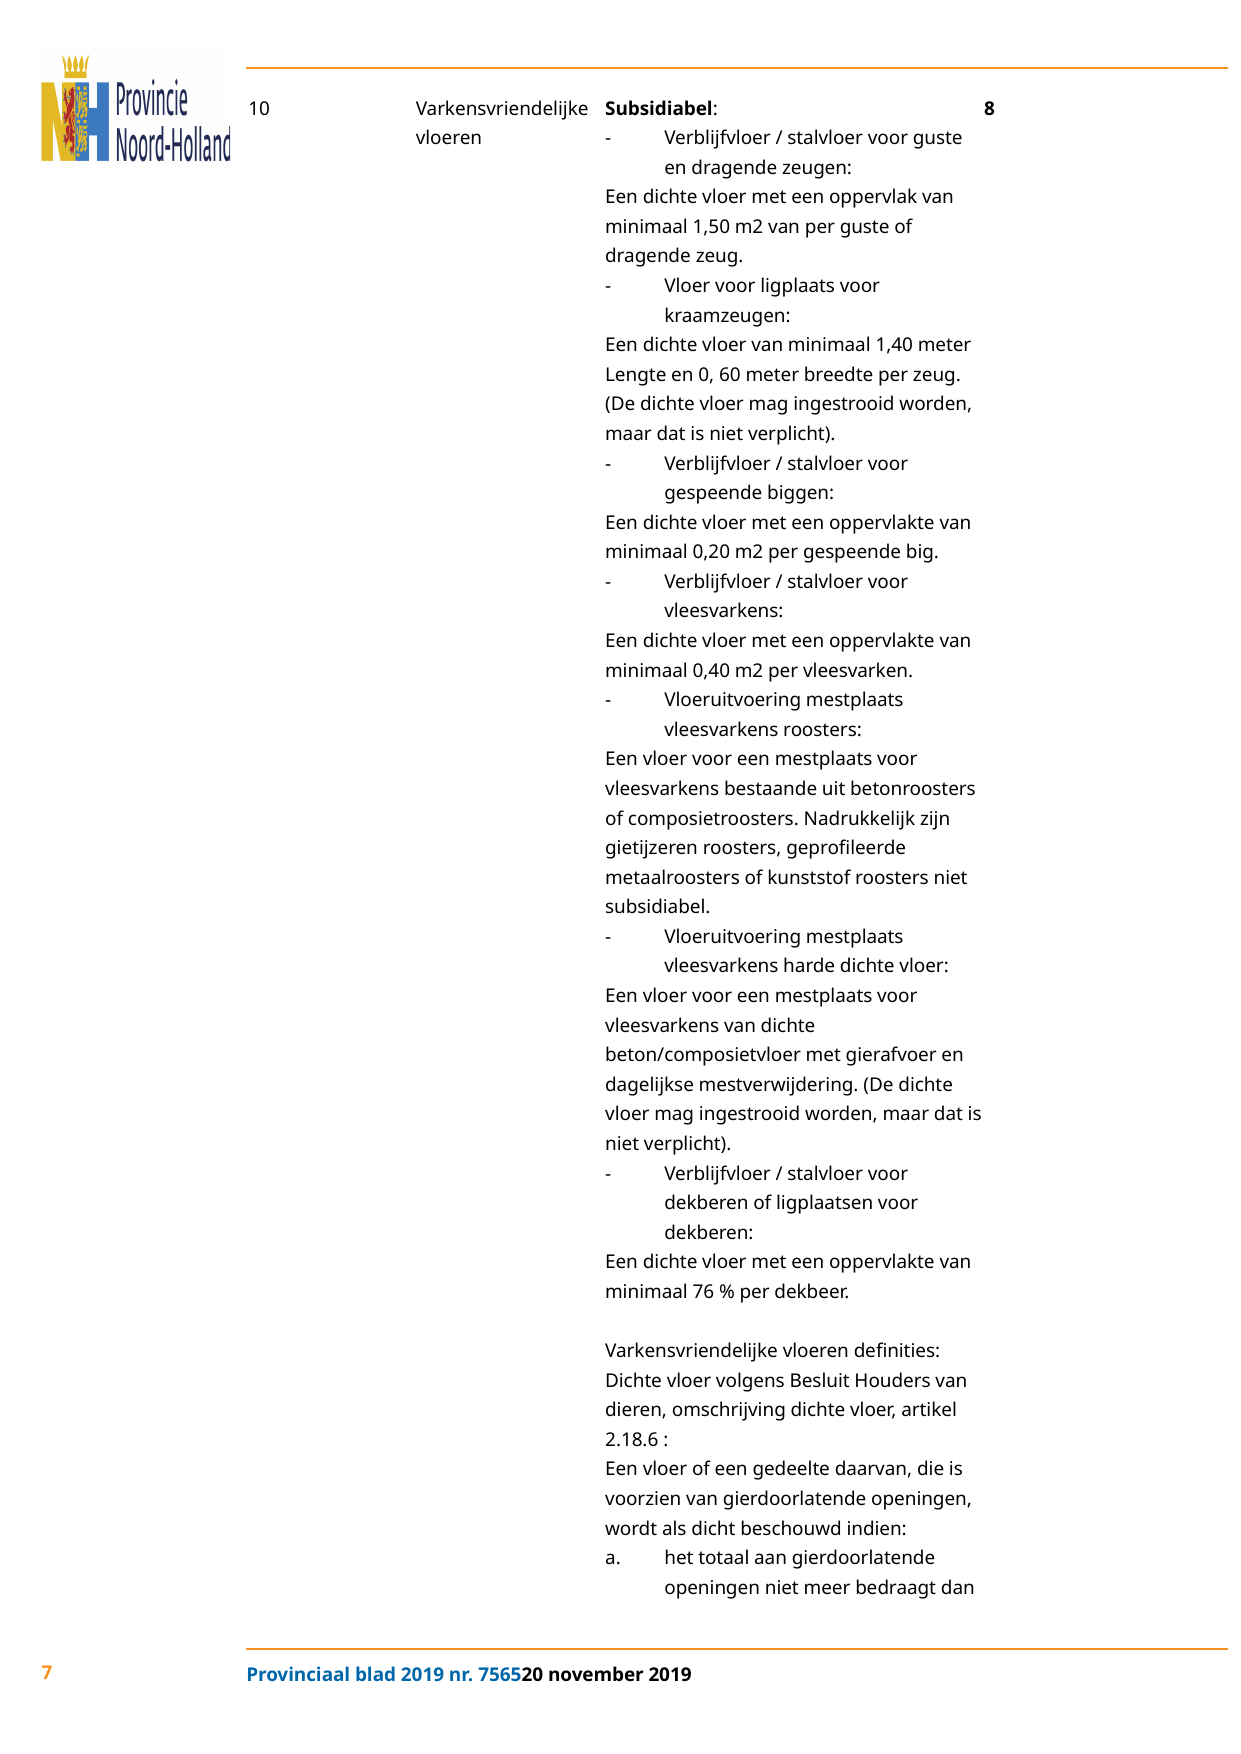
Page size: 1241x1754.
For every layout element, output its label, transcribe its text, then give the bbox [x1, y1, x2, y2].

table_cell Varkensvriendelijke vloeren [416, 95, 605, 1600]
table_cell Subsidiabel: Verblijfvloer / stalvloer voor guste en dragende zeugen: Een dichte vloer met een oppervlak van minimaal 1,50 m2 van per guste of dragende zeug. Vloer voor ligplaats voor kraamzeugen: Een dichte vloer van minimaal 1,40 meter Lengte en 0, 60 meter breedte per zeug. (De dichte vloer mag ingestrooid worden, maar dat is niet verplicht). Verblijfvloer / stalvloer voor gespeende biggen: Een dichte vloer met een oppervlakte van minimaal 0,20 m2 per gespeende big. Verblijfvloer / stalvloer voor vleesvarkens: Een dichte vloer met een oppervlakte van minimaal 0,40 m2 per vleesvarken. Vloeruitvoering mestplaats vleesvarkens roosters: Een vloer voor een mestplaats voor vleesvarkens bestaande uit betonroosters of composietroosters. Nadrukkelijk zijn gietijzeren roosters, geprofileerde metaalroosters of kunststof roosters niet subsidiabel. Vloeruitvoering mestplaats vleesvarkens harde dichte vloer: Een vloer voor een mestplaats voor vleesvarkens van dichte beton/composietvloer met gierafvoer en dagelijkse mestverwijdering. (De dichte vloer mag ingestrooid worden, maar dat is niet verplicht). Verblijfvloer / stalvloer voor dekberen of ligplaatsen voor dekberen: Een dichte vloer met een oppervlakte van minimaal 76 % per dekbeer. Varkensvriendelijke vloeren definities: Dichte vloer volgens Besluit Houders van dieren, omschrijving dichte vloer, artikel 2.18.6 : Een vloer of een gedeelte daarvan, die is voorzien van gierdoorlatende openingen, wordt als dicht beschouwd indien: het totaal aan gierdoorlatende openingen niet meer bedraagt dan [605, 95, 984, 1600]
picture [41, 47, 231, 172]
table_cell 10 [248, 95, 416, 1600]
table_cell 8 [984, 95, 1152, 1600]
